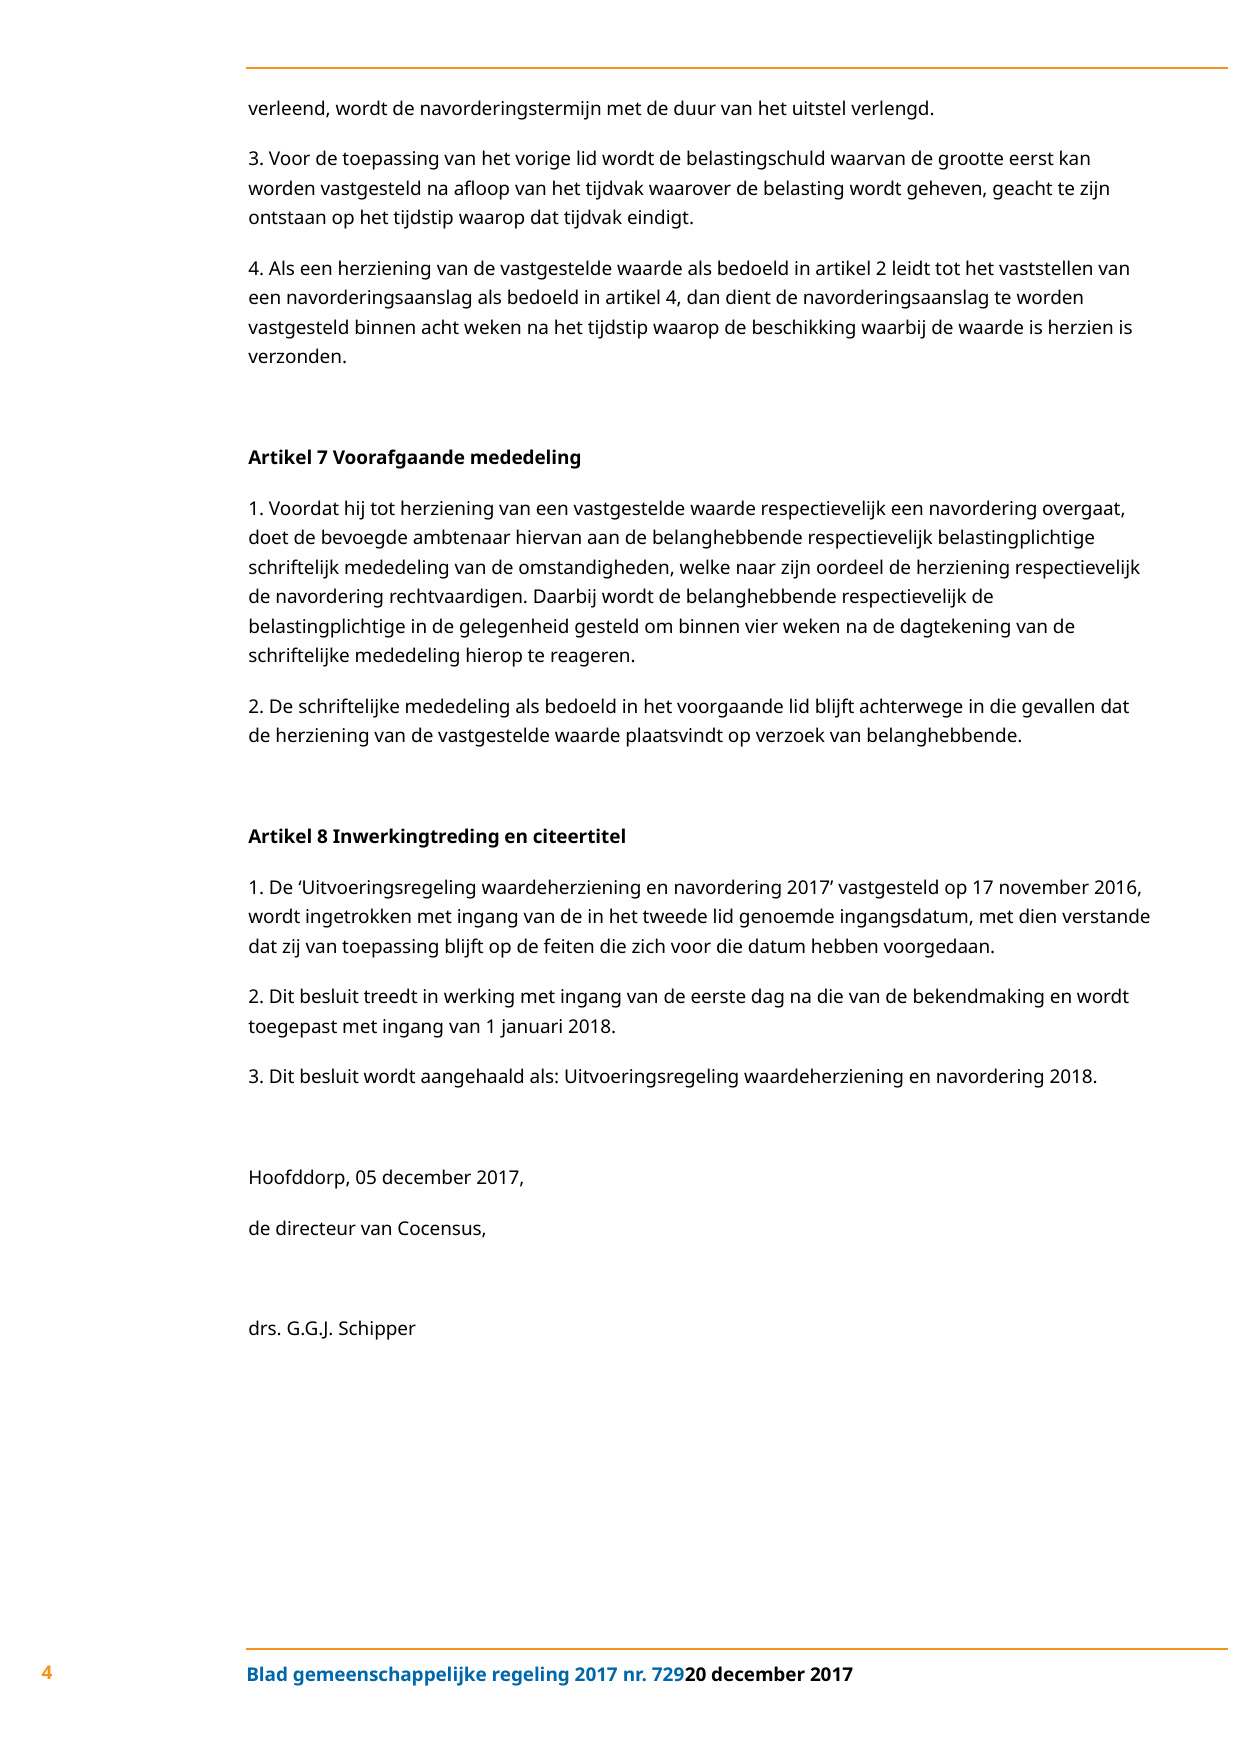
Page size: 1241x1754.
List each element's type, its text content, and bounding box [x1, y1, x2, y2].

text 2. De schriftelijke mededeling als bedoeld in het voorgaande lid blijft achterwege in die gevallen dat de herziening van de vastgestelde waarde plaatsvindt op verzoek van belanghebbende. [248, 693, 1152, 748]
text 1. De ‘Uitvoeringsregeling waardeherziening en navordering 2017’ vastgesteld op 17 november 2016, wordt ingetrokken met ingang van de in het tweede lid genoemde ingangsdatum, met dien verstande dat zij van toepassing blijft op de feiten die zich voor die datum hebben voorgedaan. [248, 874, 1152, 959]
text 2. Dit besluit treedt in werking met ingang van de eerste dag na die van de bekendmaking en wordt toegepast met ingang van 1 januari 2018. [248, 983, 1152, 1039]
text Artikel 7 Voorafgaande mededeling [248, 444, 1152, 470]
picture [41, 47, 231, 172]
text 3. Dit besluit wordt aangehaald als: Uitvoeringsregeling waardeherziening en navordering 2018. [248, 1063, 1152, 1089]
text Artikel 8 Inwerkingtreding en citeertitel [248, 823, 1152, 849]
text de directeur van Cocensus, [248, 1215, 1152, 1241]
text 1. Voordat hij tot herziening van een vastgestelde waarde respectievelijk een navordering overgaat, doet de bevoegde ambtenaar hiervan aan de belanghebbende respectievelijk belastingplichtige schriftelijk mededeling van de omstandigheden, welke naar zijn oordeel de herziening respectievelijk de navordering rechtvaardigen. Daarbij wordt de belanghebbende respectievelijk de belastingplichtige in de gelegenheid gesteld om binnen vier weken na de dagtekening van de schriftelijke mededeling hierop te reageren. [248, 495, 1152, 668]
text verleend, wordt de navorderingstermijn met de duur van het uitstel verlengd. [248, 95, 1152, 121]
text Hoofddorp, 05 december 2017, [248, 1164, 1152, 1190]
text 4. Als een herziening van de vastgestelde waarde als bedoeld in artikel 2 leidt tot het vaststellen van een navorderingsaanslag als bedoeld in artikel 4, dan dient de navorderingsaanslag te worden vastgesteld binnen acht weken na het tijdstip waarop de beschikking waarbij de waarde is herzien is verzonden. [248, 255, 1152, 369]
text drs. G.G.J. Schipper [248, 1316, 1152, 1341]
text 3. Voor de toepassing van het vorige lid wordt de belastingschuld waarvan de grootte eerst kan worden vastgesteld na afloop van het tijdvak waarover de belasting wordt geheven, geacht te zijn ontstaan op het tijdstip waarop dat tijdvak eindigt. [248, 145, 1152, 230]
